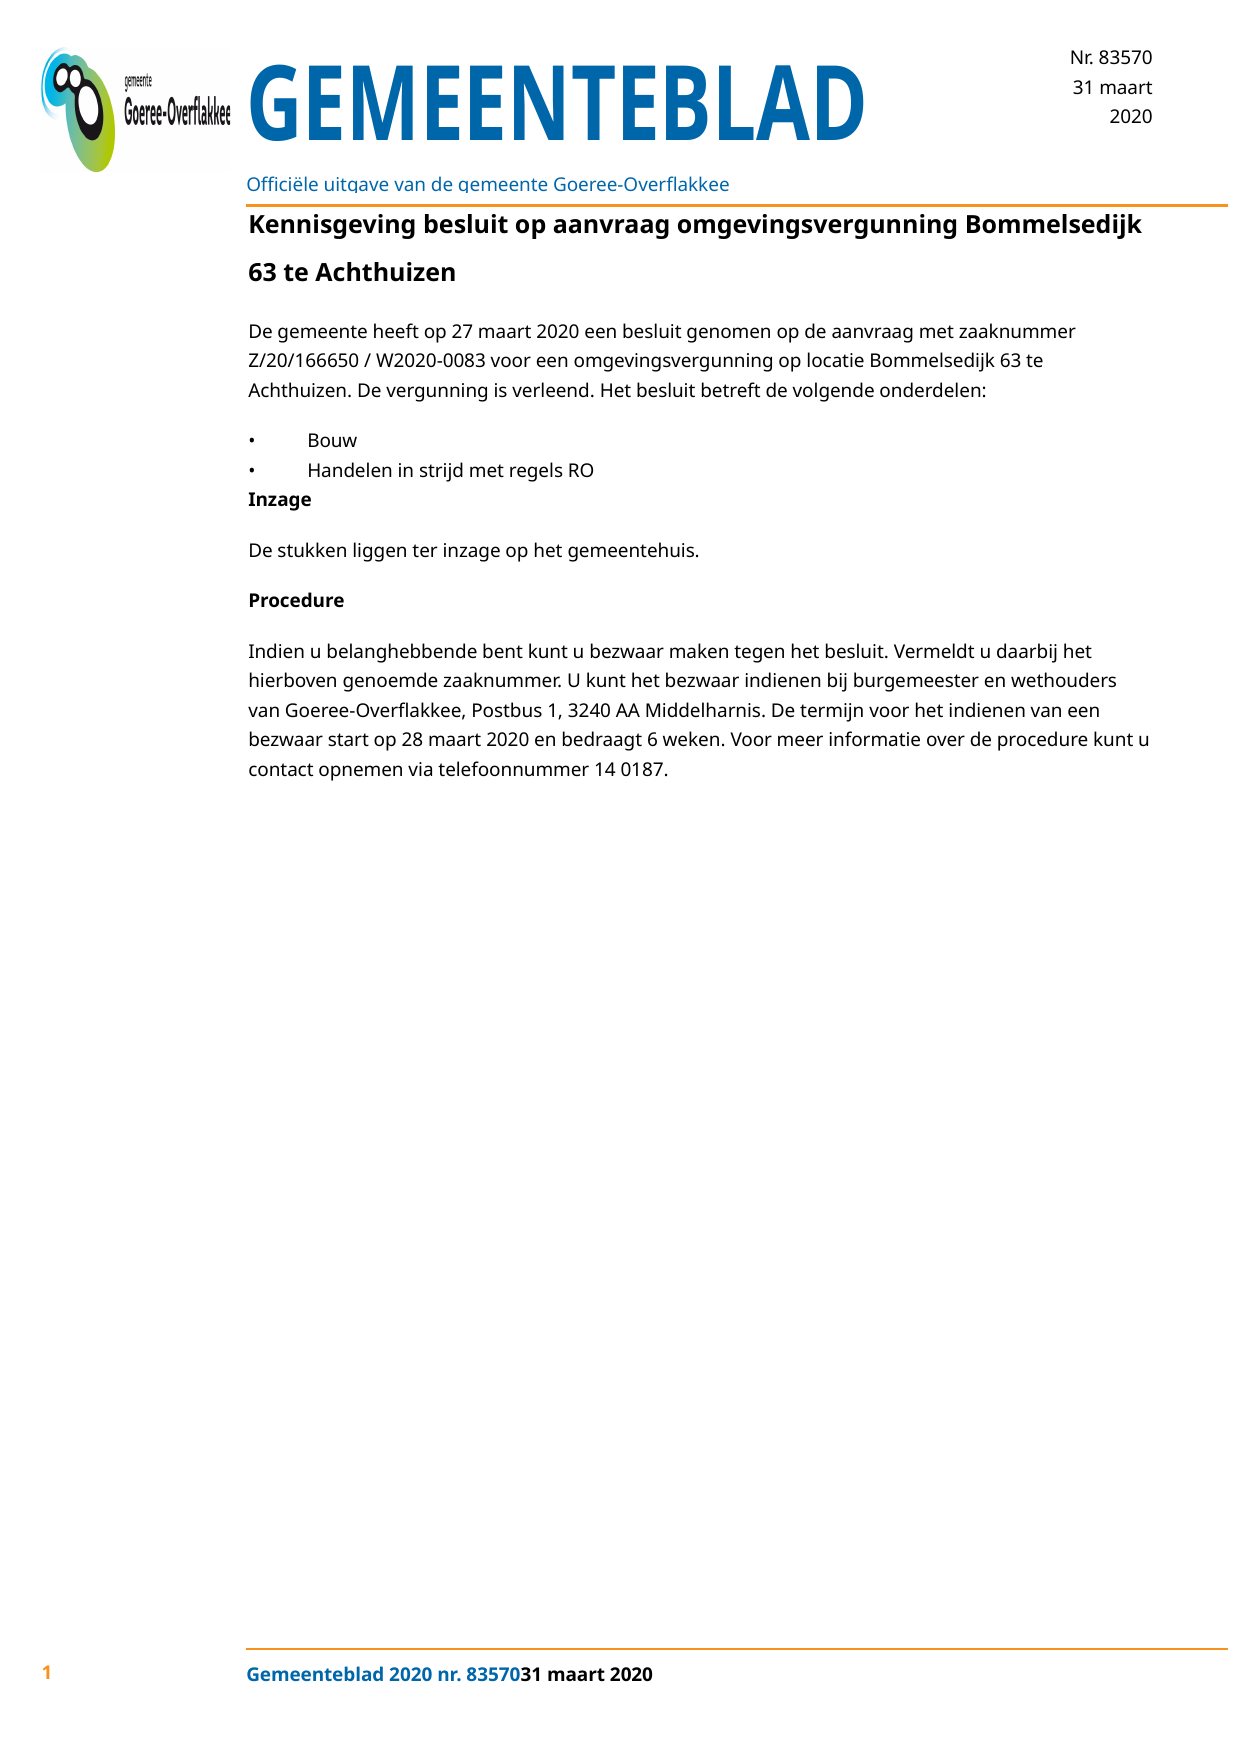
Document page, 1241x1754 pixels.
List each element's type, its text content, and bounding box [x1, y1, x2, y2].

text Procedure [248, 587, 1152, 613]
text Kennisgeving besluit op aanvraag omgevingsvergunning Bommelsedijk 63 te Achthuizen [248, 207, 1152, 288]
text Indien u belanghebbende bent kunt u bezwaar maken tegen het besluit. Vermeldt u daarbij het hierboven genoemde zaaknummer. U kunt het bezwaar indienen bij burgemeester en wethouders van Goeree-Overflakkee, Postbus 1, 3240 AA Middelharnis. De termijn voor het indienen van een bezwaar start op 28 maart 2020 en bedraagt 6 weken. Voor meer informatie over de procedure kunt u contact opnemen via telefoonnummer 14 0187. [248, 638, 1152, 782]
list Bouw [248, 427, 1152, 453]
text Inzage [248, 487, 1152, 512]
text De gemeente heeft op 27 maart 2020 een besluit genomen op de aanvraag met zaaknummer Z/20/166650 / W2020-0083 voor een omgevingsvergunning op locatie Bommelsedijk 63 te Achthuizen. De vergunning is verleend. Het besluit betreft de volgende onderdelen: [248, 318, 1152, 403]
picture [41, 47, 231, 172]
text De stukken liggen ter inzage op het gemeentehuis. [248, 537, 1152, 563]
list Handelen in strijd met regels RO [248, 457, 1152, 483]
